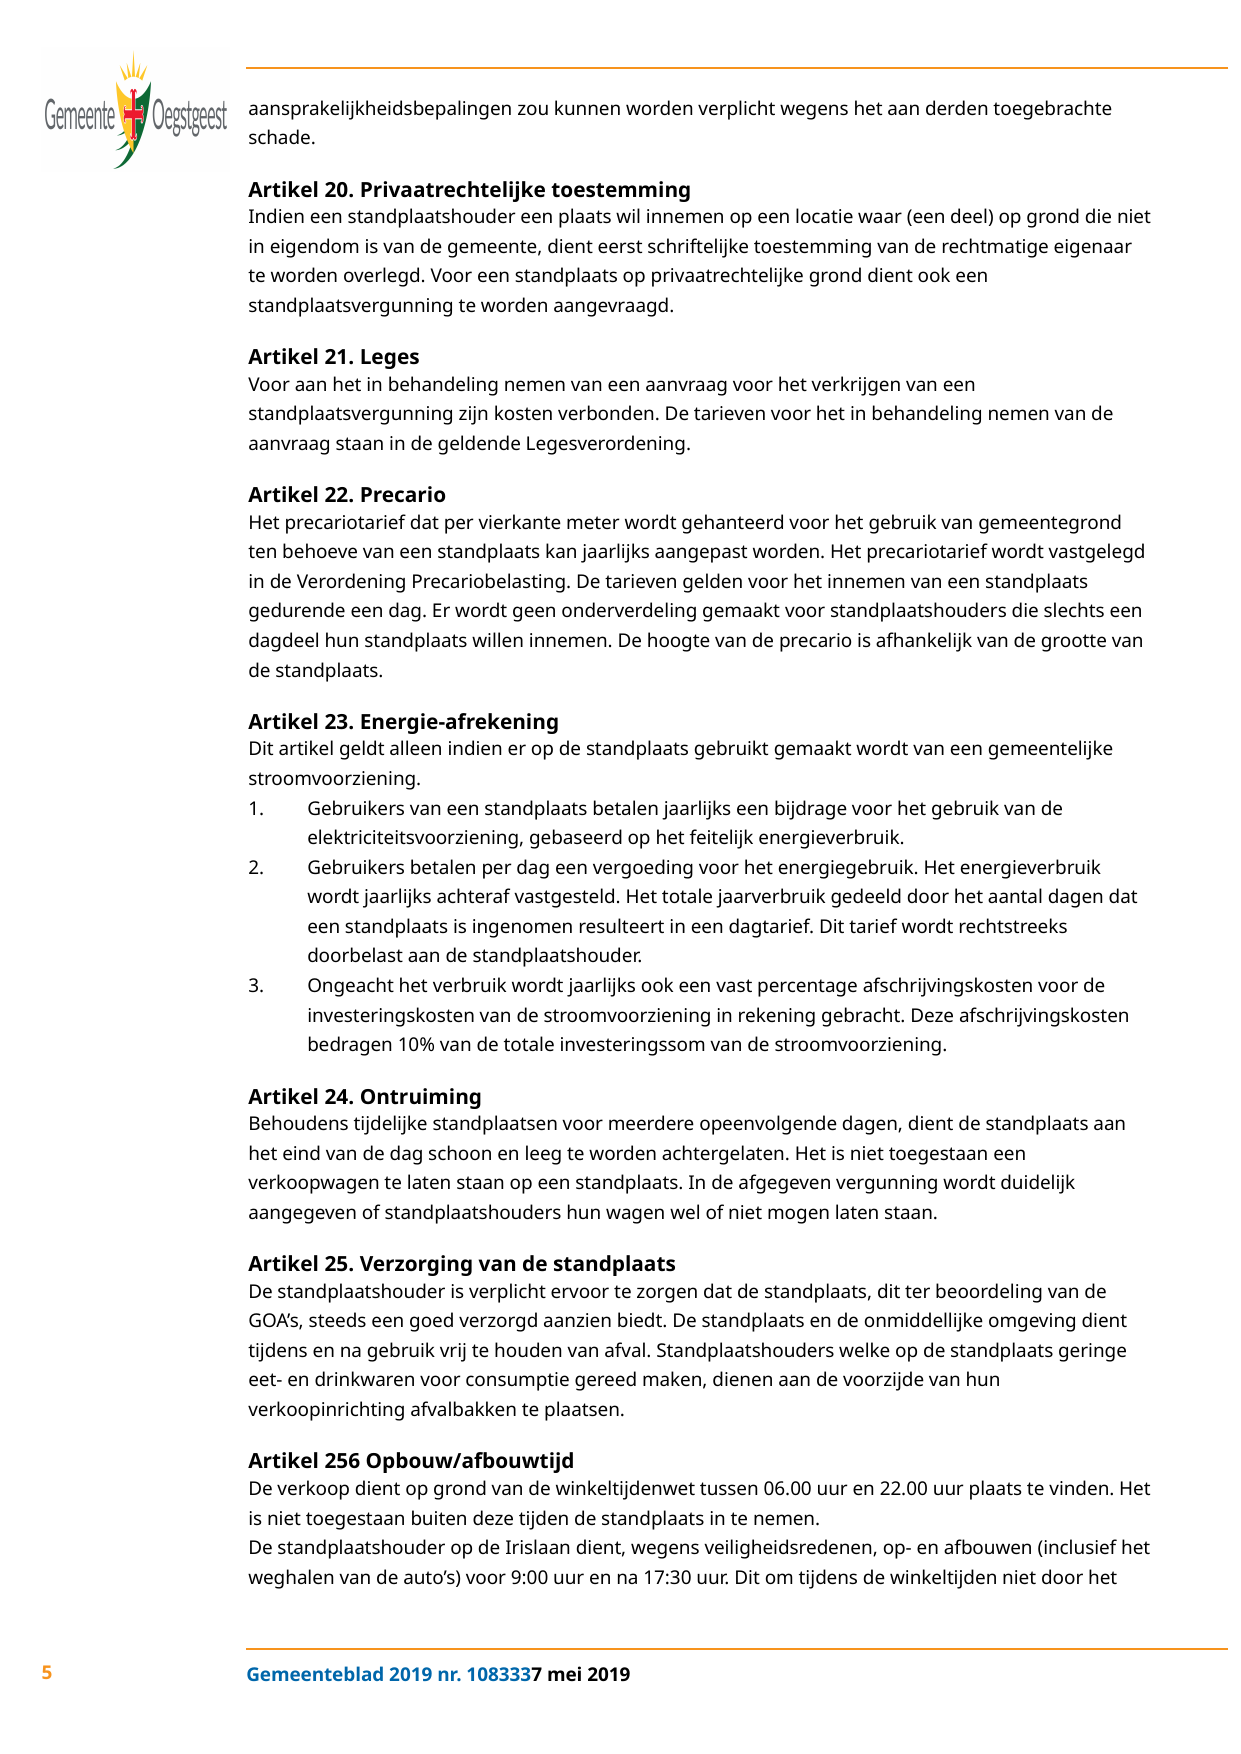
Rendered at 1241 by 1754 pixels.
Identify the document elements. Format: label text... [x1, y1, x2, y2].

text Artikel 21. Leges [248, 342, 1152, 371]
text Artikel 22. Precario [248, 480, 1152, 509]
text Behoudens tijdelijke standplaatsen voor meerdere opeenvolgende dagen, dient de standplaats aan het eind van de dag schoon en leeg te worden achtergelaten. Het is niet toegestaan een verkoopwagen te laten staan op een standplaats. In de afgegeven vergunning wordt duidelijk aangegeven of standplaatshouders hun wagen wel of niet mogen laten staan. [248, 1110, 1152, 1225]
text Dit artikel geldt alleen indien er op de standplaats gebruikt gemaakt wordt van een gemeentelijke stroomvoorziening. [248, 736, 1152, 791]
list Gebruikers betalen per dag een vergoeding voor het energiegebruik. Het energieverbruik wordt jaarlijks achteraf vastgesteld. Het totale jaarverbruik gedeeld door het aantal dagen dat een standplaats is ingenomen resulteert in een dagtarief. Dit tarief wordt rechtstreeks doorbelast aan de standplaatshouder. [248, 854, 1152, 968]
list Ongeacht het verbruik wordt jaarlijks ook een vast percentage afschrijvingskosten voor de investeringskosten van de stroomvoorziening in rekening gebracht. Deze afschrijvingskosten bedragen 10% van de totale investeringssom van de stroomvoorziening. [248, 972, 1152, 1057]
text Artikel 256 Opbouw/afbouwtijd [248, 1447, 1152, 1475]
text aansprakelijkheidsbepalingen zou kunnen worden verplicht wegens het aan derden toegebrachte schade. [248, 95, 1152, 150]
text Voor aan het in behandeling nemen van een aanvraag voor het verkrijgen van een standplaatsvergunning zijn kosten verbonden. De tarieven voor het in behandeling nemen van de aanvraag staan in de geldende Legesverordening. [248, 371, 1152, 456]
text Artikel 23. Energie-afrekening [248, 707, 1152, 736]
text Artikel 24. Ontruiming [248, 1082, 1152, 1110]
list Gebruikers van een standplaats betalen jaarlijks een bijdrage voor het gebruik van de elektriciteitsvoorziening, gebaseerd op het feitelijk energieverbruik. [248, 795, 1152, 850]
text Indien een standplaatshouder een plaats wil innemen op een locatie waar (een deel) op grond die niet in eigendom is van de gemeente, dient eerst schriftelijke toestemming van de rechtmatige eigenaar te worden overlegd. Voor een standplaats op privaatrechtelijke grond dient ook een standplaatsvergunning te worden aangevraagd. [248, 203, 1152, 318]
picture [41, 47, 231, 172]
text Artikel 20. Privaatrechtelijke toestemming [248, 175, 1152, 203]
text De verkoop dient op grond van de winkeltijdenwet tussen 06.00 uur en 22.00 uur plaats te vinden. Het is niet toegestaan buiten deze tijden de standplaats in te nemen. [248, 1475, 1152, 1530]
text Het precariotarief dat per vierkante meter wordt gehanteerd voor het gebruik van gemeentegrond ten behoeve van een standplaats kan jaarlijks aangepast worden. Het precariotarief wordt vastgelegd in de Verordening Precariobelasting. De tarieven gelden voor het innemen van een standplaats gedurende een dag. Er wordt geen onderverdeling gemaakt voor standplaatshouders die slechts een dagdeel hun standplaats willen innemen. De hoogte van de precario is afhankelijk van de grootte van de standplaats. [248, 509, 1152, 682]
text De standplaatshouder op de Irislaan dient, wegens veiligheidsredenen, op- en afbouwen (inclusief het weghalen van de auto’s) voor 9:00 uur en na 17:30 uur. Dit om tijdens de winkeltijden niet door het [248, 1534, 1152, 1589]
text De standplaatshouder is verplicht ervoor te zorgen dat de standplaats, dit ter beoordeling van de GOA’s, steeds een goed verzorgd aanzien biedt. De standplaats en de onmiddellijke omgeving dient tijdens en na gebruik vrij te houden van afval. Standplaatshouders welke op de standplaats geringe eet- en drinkwaren voor consumptie gereed maken, dienen aan de voorzijde van hun verkoopinrichting afvalbakken te plaatsen. [248, 1278, 1152, 1422]
text Artikel 25. Verzorging van de standplaats [248, 1249, 1152, 1278]
